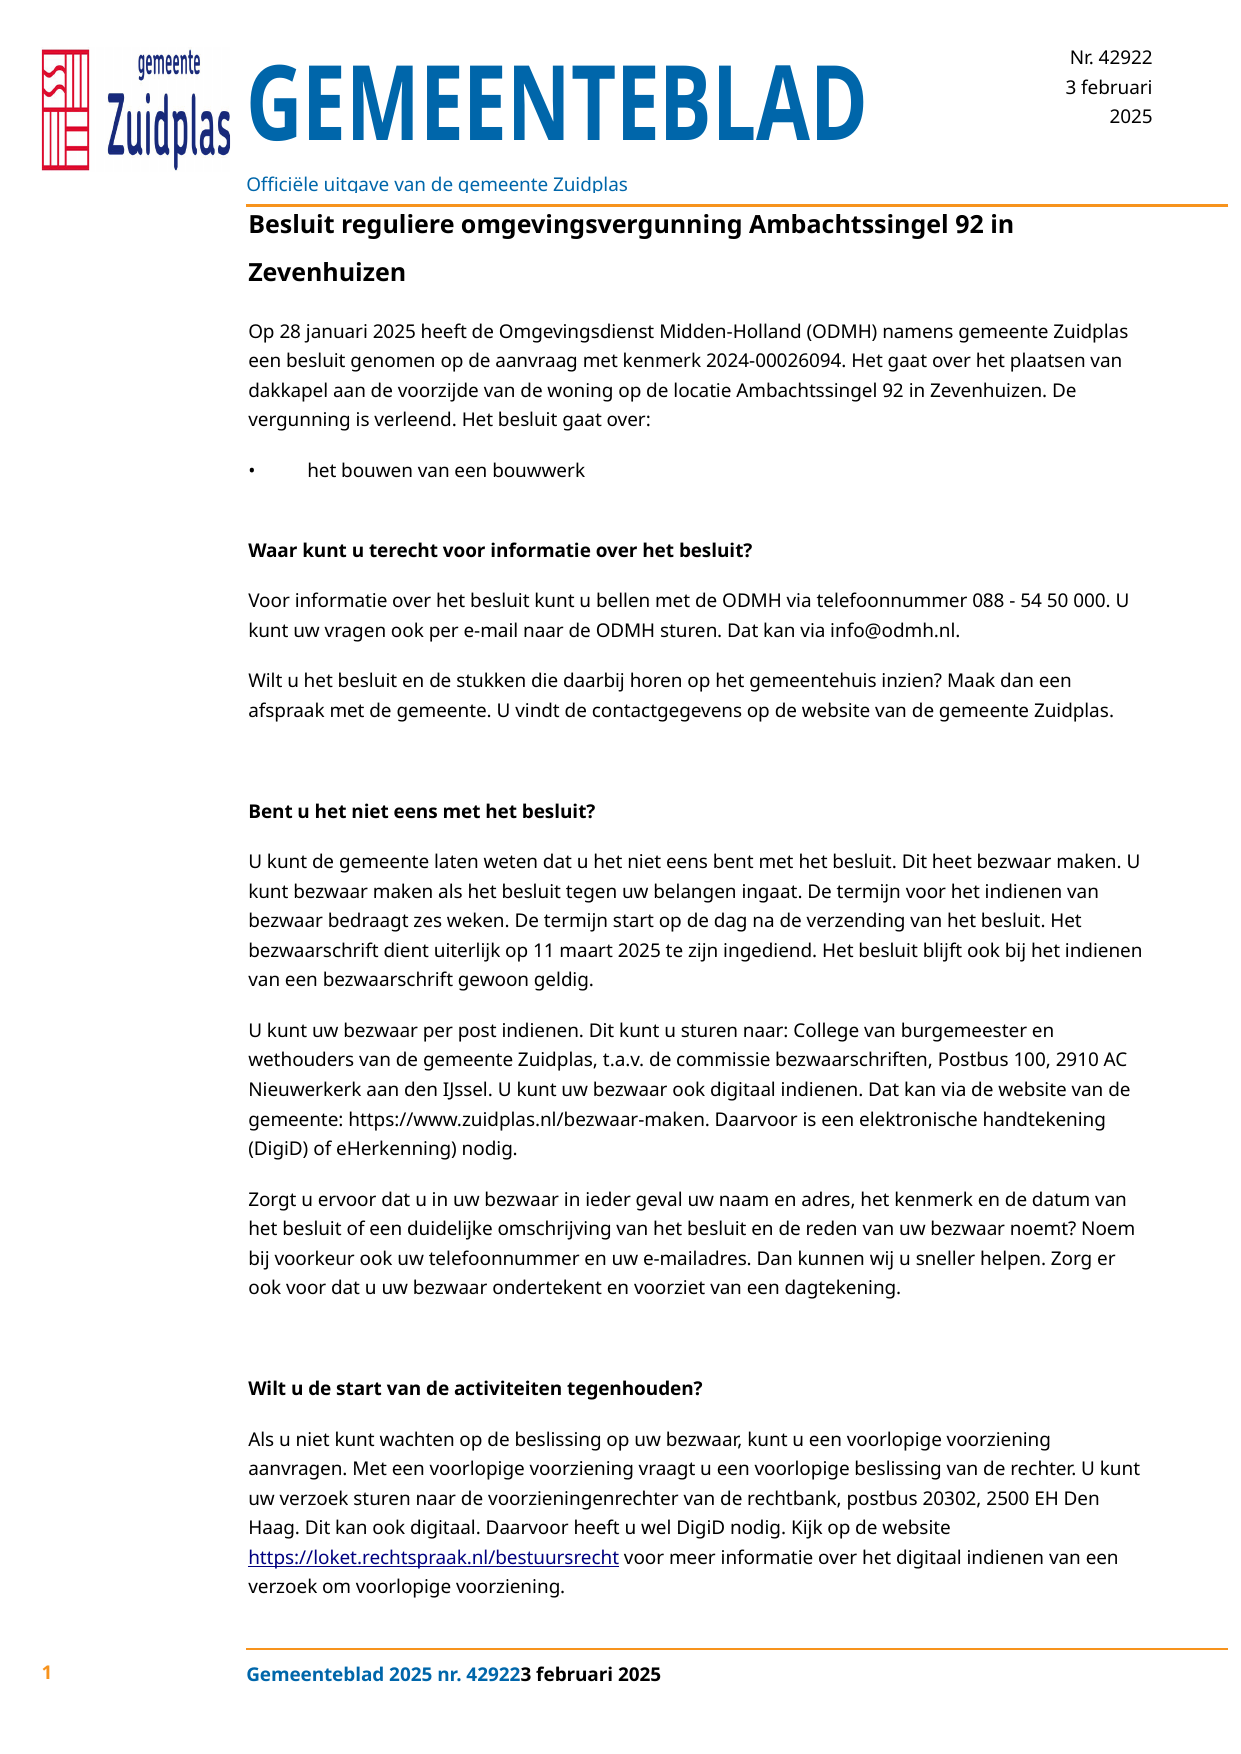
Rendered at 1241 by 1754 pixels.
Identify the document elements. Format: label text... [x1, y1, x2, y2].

text Op 28 januari 2025 heeft de Omgevingsdienst Midden-Holland (ODMH) namens gemeente Zuidplas een besluit genomen op de aanvraag met kenmerk 2024-00026094. Het gaat over het plaatsen van dakkapel aan de voorzijde van de woning op de locatie Ambachtssingel 92 in Zevenhuizen. De vergunning is verleend. Het besluit gaat over: [248, 318, 1152, 432]
text U kunt uw bezwaar per post indienen. Dit kunt u sturen naar: College van burgemeester en wethouders van de gemeente Zuidplas, t.a.v. de commissie bezwaarschriften, Postbus 100, 2910 AC Nieuwerkerk aan den IJssel. U kunt uw bezwaar ook digitaal indienen. Dat kan via de website van de gemeente: https://www.zuidplas.nl/bezwaar-maken. Daarvoor is een elektronische handtekening (DigiD) of eHerkenning) nodig. [248, 1017, 1152, 1161]
text Wilt u het besluit en de stukken die daarbij horen op het gemeentehuis inzien? Maak dan een afspraak met de gemeente. U vindt de contactgegevens op de website van de gemeente Zuidplas. [248, 667, 1152, 723]
text U kunt de gemeente laten weten dat u het niet eens bent met het besluit. Dit heet bezwaar maken. U kunt bezwaar maken als het besluit tegen uw belangen ingaat. De termijn voor het indienen van bezwaar bedraagt zes weken. De termijn start op de dag na de verzending van het besluit. Het bezwaarschrift dient uiterlijk op 11 maart 2025 te zijn ingediend. Het besluit blijft ook bij het indienen van een bezwaarschrift gewoon geldig. [248, 848, 1152, 992]
list het bouwen van een bouwwerk [248, 457, 1152, 483]
text Als u niet kunt wachten op de beslissing op uw bezwaar, kunt u een voorlopige voorziening aanvragen. Met een voorlopige voorziening vraagt u een voorlopige beslissing van de rechter. U kunt uw verzoek sturen naar de voorzieningenrechter van de rechtbank, postbus 20302, 2500 EH Den Haag. Dit kan ook digitaal. Daarvoor heeft u wel DigiD nodig. Kijk op de website https://loket.rechtspraak.nl/bestuursrecht voor meer informatie over het digitaal indienen van een verzoek om voorlopige voorziening. [248, 1426, 1152, 1599]
text Wilt u de start van de activiteiten tegenhouden? [248, 1375, 1152, 1401]
text Bent u het niet eens met het besluit? [248, 798, 1152, 824]
text Waar kunt u terecht voor informatie over het besluit? [248, 537, 1152, 563]
text Zorgt u ervoor dat u in uw bezwaar in ieder geval uw naam en adres, het kenmerk en de datum van het besluit of een duidelijke omschrijving van het besluit en de reden van uw bezwaar noemt? Noem bij voorkeur ook uw telefoonnummer en uw e-mailadres. Dan kunnen wij u sneller helpen. Zorg er ook voor dat u uw bezwaar ondertekent en voorziet van een dagtekening. [248, 1186, 1152, 1300]
text Voor informatie over het besluit kunt u bellen met de ODMH via telefoonnummer 088 - 54 50 000. U kunt uw vragen ook per e-mail naar de ODMH sturen. Dat kan via info@odmh.nl. [248, 587, 1152, 643]
text Besluit reguliere omgevingsvergunning Ambachtssingel 92 in Zevenhuizen [248, 207, 1152, 288]
picture [41, 47, 231, 172]
